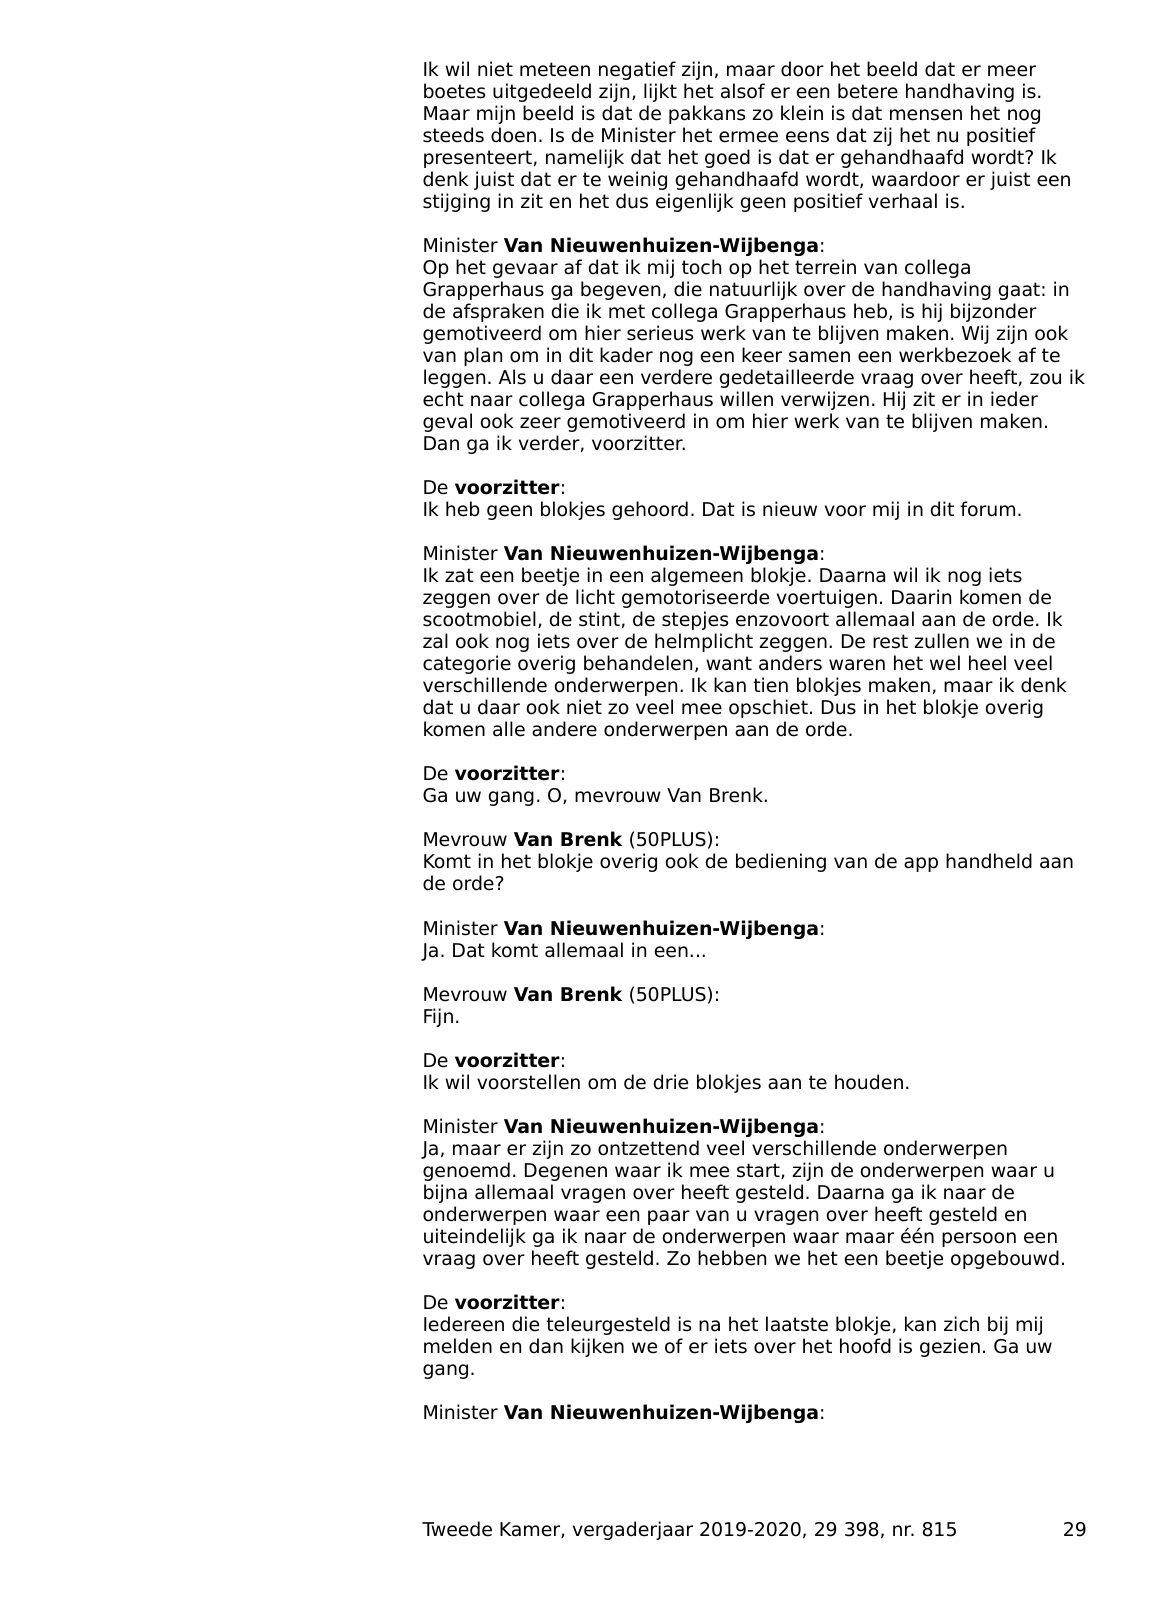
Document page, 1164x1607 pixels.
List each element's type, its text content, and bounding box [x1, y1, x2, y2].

text Op het gevaar af dat ik mij toch op het terrein van collega Grapperhaus ga begeven, die natuurlijk over de handhaving gaat: in de afspraken die ik met collega Grapperhaus heb, is hij bijzonder gemotiveerd om hier serieus werk van te blijven maken. Wij zijn ook van plan om in dit kader nog een keer samen een werkbezoek af te leggen. Als u daar een verdere gedetailleerde vraag over heeft, zou ik echt naar collega Grapperhaus willen verwijzen. Hij zit er in ieder geval ook zeer gemotiveerd in om hier werk van te blijven maken. [422, 257, 1087, 433]
text Ik wil voorstellen om de drie blokjes aan te houden. [422, 1072, 1087, 1094]
text De voorzitter: [422, 763, 1087, 785]
text Minister Van Nieuwenhuizen-Wijbenga: [422, 917, 1087, 939]
text Ik heb geen blokjes gehoord. Dat is nieuw voor mij in dit forum. [422, 499, 1087, 521]
text Minister Van Nieuwenhuizen-Wijbenga: [422, 235, 1087, 257]
text De voorzitter: [422, 1050, 1087, 1072]
text Komt in het blokje overig ook de bediening van de app handheld aan de orde? [422, 851, 1087, 895]
text Ik wil niet meteen negatief zijn, maar door het beeld dat er meer boetes uitgedeeld zijn, lijkt het alsof er een betere handhaving is. Maar mijn beeld is dat de pakkans zo klein is dat mensen het nog steeds doen. Is de Minister het ermee eens dat zij het nu positief presenteert, namelijk dat het goed is dat er gehandhaafd wordt? Ik denk juist dat er te weinig gehandhaafd wordt, waardoor er juist een stijging in zit en het dus eigenlijk geen positief verhaal is. [422, 59, 1087, 213]
text Ja. Dat komt allemaal in een... [422, 939, 1087, 961]
text Iedereen die teleurgesteld is na het laatste blokje, kan zich bij mij melden en dan kijken we of er iets over het hoofd is gezien. Ga uw gang. [422, 1314, 1087, 1380]
text Mevrouw Van Brenk (50PLUS): [422, 829, 1087, 851]
text Ga uw gang. O, mevrouw Van Brenk. [422, 785, 1087, 807]
text Dan ga ik verder, voorzitter. [422, 433, 1087, 455]
text Mevrouw Van Brenk (50PLUS): [422, 984, 1087, 1006]
text De voorzitter: [422, 1292, 1087, 1314]
text De voorzitter: [422, 477, 1087, 499]
text Minister Van Nieuwenhuizen-Wijbenga: [422, 543, 1087, 565]
text Ik zat een beetje in een algemeen blokje. Daarna wil ik nog iets zeggen over de licht gemotoriseerde voertuigen. Daarin komen de scootmobiel, de stint, de stepjes enzovoort allemaal aan de orde. Ik zal ook nog iets over de helmplicht zeggen. De rest zullen we in de categorie overig behandelen, want anders waren het wel heel veel verschillende onderwerpen. Ik kan tien blokjes maken, maar ik denk dat u daar ook niet zo veel mee opschiet. Dus in het blokje overig komen alle andere onderwerpen aan de orde. [422, 565, 1087, 741]
text Minister Van Nieuwenhuizen-Wijbenga: [422, 1402, 1087, 1424]
text Minister Van Nieuwenhuizen-Wijbenga: [422, 1116, 1087, 1138]
text Ja, maar er zijn zo ontzettend veel verschillende onderwerpen genoemd. Degenen waar ik mee start, zijn de onderwerpen waar u bijna allemaal vragen over heeft gesteld. Daarna ga ik naar de onderwerpen waar een paar van u vragen over heeft gesteld en uiteindelijk ga ik naar de onderwerpen waar maar één persoon een vraag over heeft gesteld. Zo hebben we het een beetje opgebouwd. [422, 1138, 1087, 1270]
text Fijn. [422, 1006, 1087, 1028]
